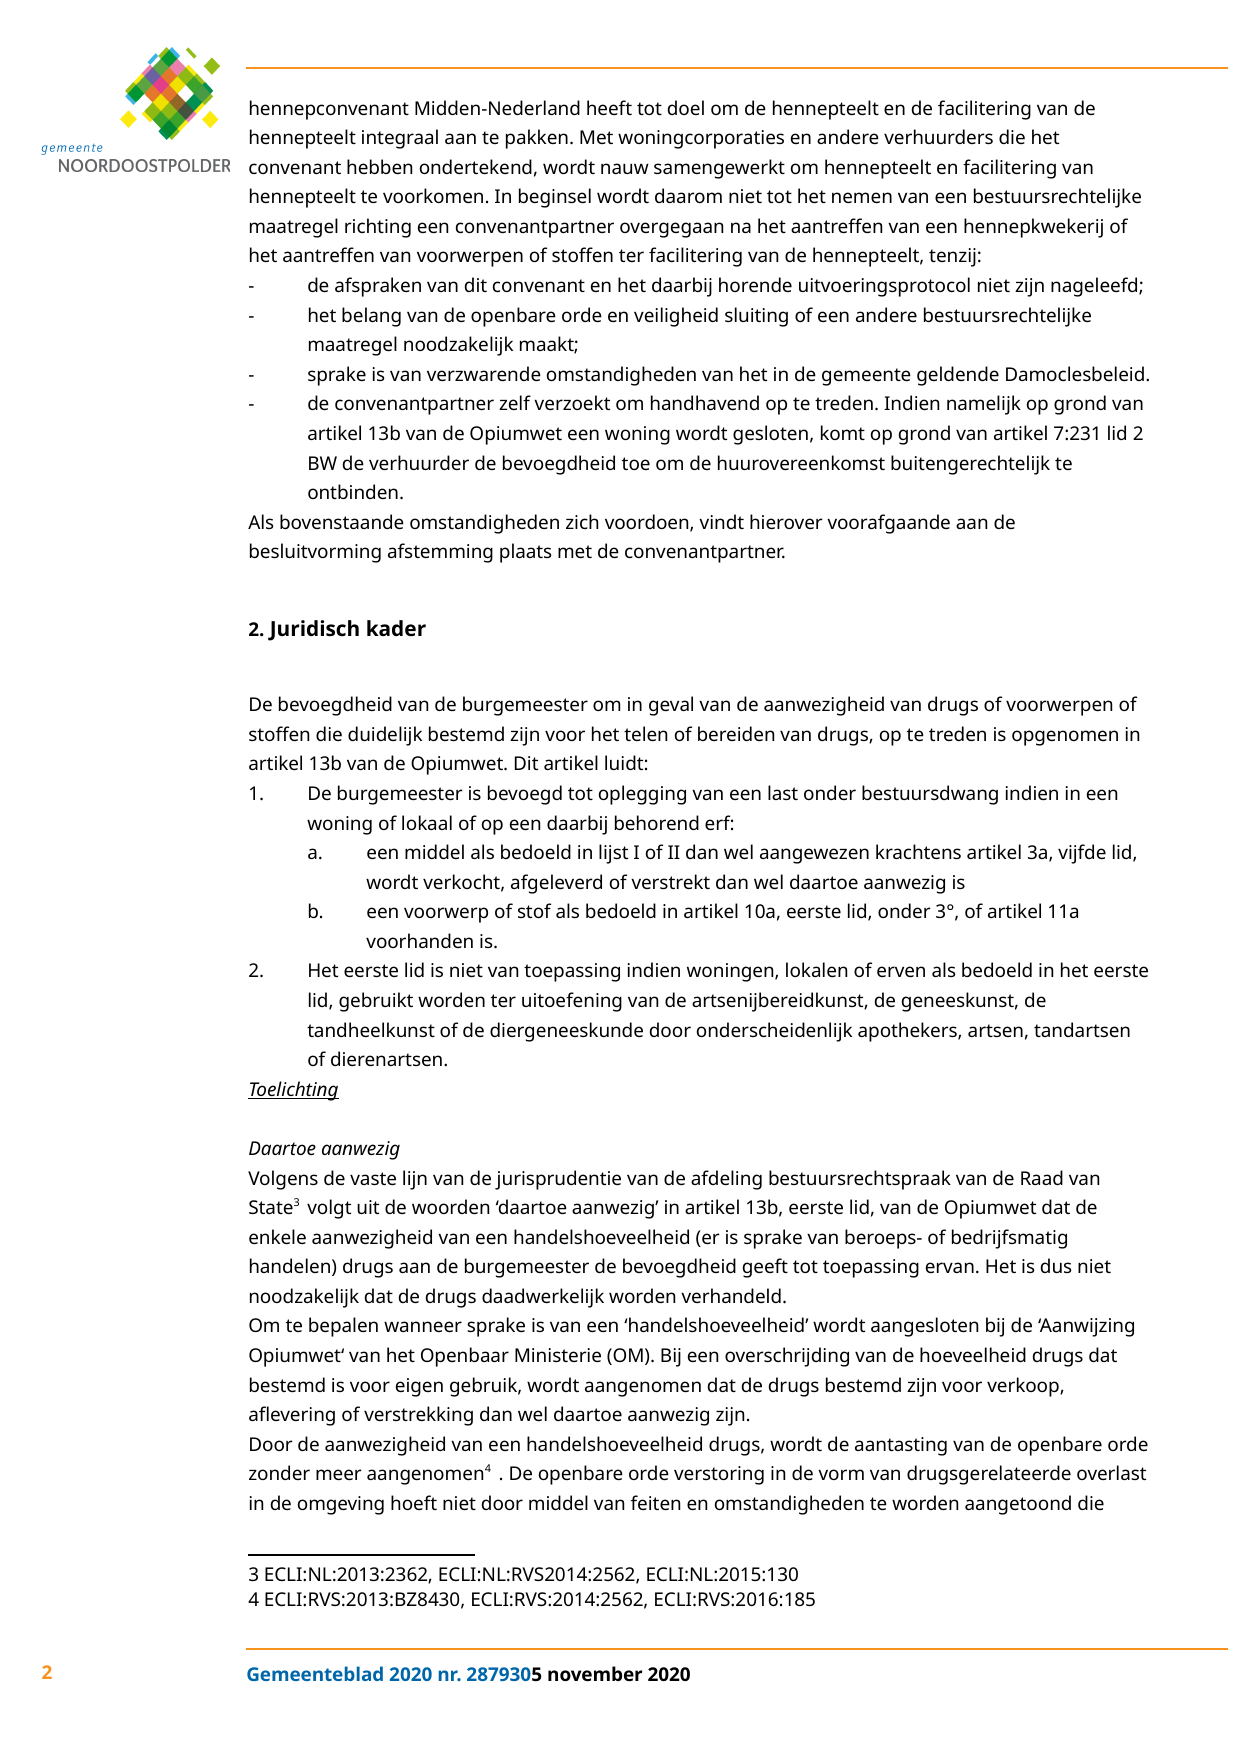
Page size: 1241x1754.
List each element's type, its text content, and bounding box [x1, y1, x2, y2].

text Volgens de vaste lijn van de jurisprudentie van de afdeling bestuursrechtspraak van de Raad van State volgt uit de woorden ‘daartoe aanwezig’ in artikel 13b, eerste lid, van de Opiumwet dat de enkele aanwezigheid van een handelshoeveelheid (er is sprake van beroeps- of bedrijfsmatig handelen) drugs aan de burgemeester de bevoegdheid geeft tot toepassing ervan. Het is dus niet noodzakelijk dat de drugs daadwerkelijk worden verhandeld. [248, 1165, 1152, 1309]
list het belang van de openbare orde en veiligheid sluiting of een andere bestuursrechtelijke maatregel noodzakelijk maakt; [248, 302, 1152, 357]
text Toelichting [248, 1076, 1152, 1102]
text Om te bepalen wanneer sprake is van een ‘handelshoeveelheid’ wordt aangesloten bij de ‘Aanwijzing Opiumwet‘ van het Openbaar Ministerie (OM). Bij een overschrijding van de hoeveelheid drugs dat bestemd is voor eigen gebruik, wordt aangenomen dat de drugs bestemd zijn voor verkoop, aflevering of verstrekking dan wel daartoe aanwezig zijn. [248, 1313, 1152, 1427]
picture [41, 47, 231, 172]
text 2. Juridisch kader [248, 614, 1152, 642]
text De bevoegdheid van de burgemeester om in geval van de aanwezigheid van drugs of voorwerpen of stoffen die duidelijk bestemd zijn voor het telen of bereiden van drugs, op te treden is opgenomen in artikel 13b van de Opiumwet. Dit artikel luidt: [248, 691, 1152, 776]
text ECLI:NL:2013:2362, ECLI:NL:RVS2014:2562, ECLI:NL:2015:130 [248, 1561, 1152, 1586]
list de afspraken van dit convenant en het daarbij horende uitvoeringsprotocol niet zijn nageleefd; [248, 272, 1152, 298]
list de convenantpartner zelf verzoekt om handhavend op te treden. Indien namelijk op grond van artikel 13b van de Opiumwet een woning wordt gesloten, komt op grond van artikel 7:231 lid 2 BW de verhuurder de bevoegdheid toe om de huurovereenkomst buitengerechtelijk te ontbinden. [248, 391, 1152, 505]
list sprake is van verzwarende omstandigheden van het in de gemeente geldende Damoclesbeleid. [248, 361, 1152, 387]
list een voorwerp of stof als bedoeld in artikel 10a, eerste lid, onder 3°, of artikel 11a voorhanden is. [307, 898, 1152, 954]
text Als bovenstaande omstandigheden zich voordoen, vindt hierover voorafgaande aan de besluitvorming afstemming plaats met de convenantpartner. [248, 509, 1152, 564]
text ECLI:RVS:2013:BZ8430, ECLI:RVS:2014:2562, ECLI:RVS:2016:185 [248, 1586, 1152, 1612]
list een middel als bedoeld in lijst I of II dan wel aangewezen krachtens artikel 3a, vijfde lid, wordt verkocht, afgeleverd of verstrekt dan wel daartoe aanwezig is [307, 839, 1152, 895]
text Daartoe aanwezig [248, 1135, 1152, 1161]
list Het eerste lid is niet van toepassing indien woningen, lokalen of erven als bedoeld in het eerste lid, gebruikt worden ter uitoefening van de artsenijbereidkunst, de geneeskunst, de tandheelkunst of de diergeneeskunde door onderscheidenlijk apothekers, artsen, tandartsen of dierenartsen. [248, 958, 1152, 1072]
text Door de aanwezigheid van een handelshoeveelheid drugs, wordt de aantasting van de openbare orde zonder meer aangenomen . De openbare orde verstoring in de vorm van drugsgerelateerde overlast in de omgeving hoeft niet door middel van feiten en omstandigheden te worden aangetoond die [248, 1431, 1152, 1516]
list De burgemeester is bevoegd tot oplegging van een last onder bestuursdwang indien in een woning of lokaal of op een daarbij behorend erf: [248, 780, 1152, 836]
text hennepconvenant Midden-Nederland heeft tot doel om de hennepteelt en de facilitering van de hennepteelt integraal aan te pakken. Met woningcorporaties en andere verhuurders die het convenant hebben ondertekend, wordt nauw samengewerkt om hennepteelt en facilitering van hennepteelt te voorkomen. In beginsel wordt daarom niet tot het nemen van een bestuursrechtelijke maatregel richting een convenantpartner overgegaan na het aantreffen van een hennepkwekerij of het aantreffen van voorwerpen of stoffen ter facilitering van de hennepteelt, tenzij: [248, 95, 1152, 268]
